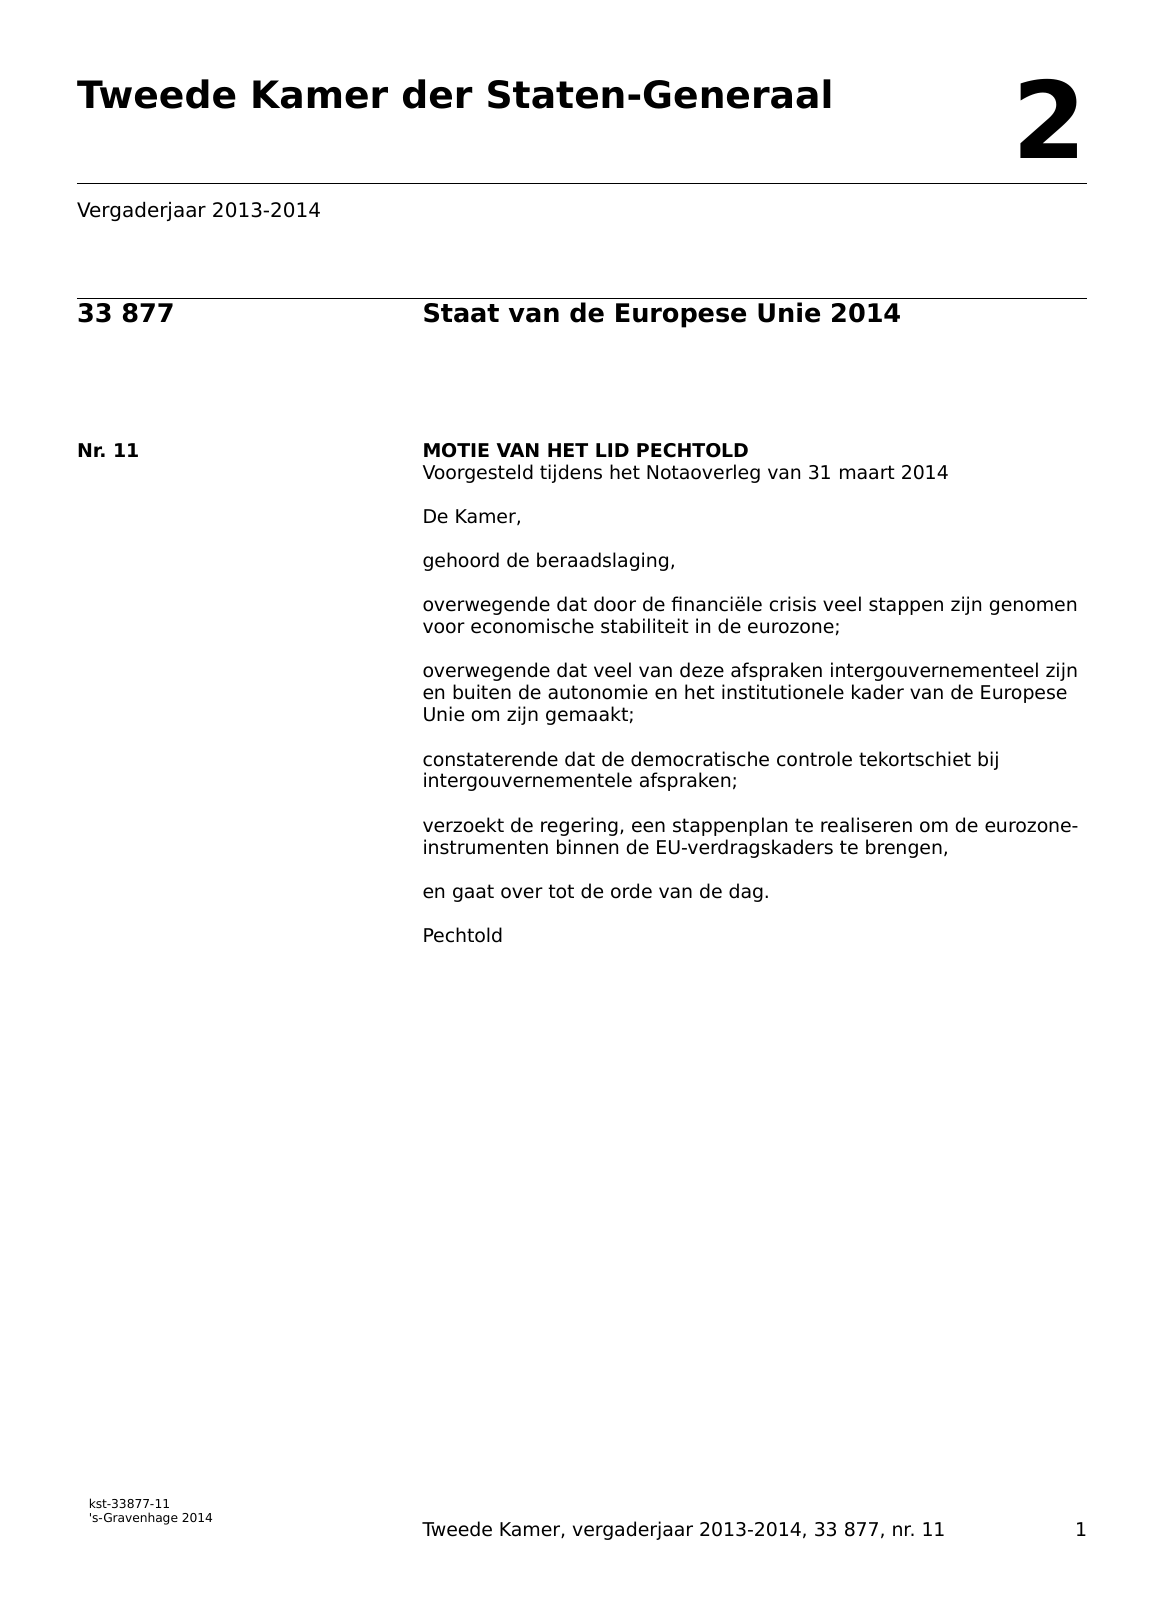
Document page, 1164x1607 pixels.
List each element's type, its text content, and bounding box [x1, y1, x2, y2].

table_header 2 [886, 59, 1087, 183]
table_cell Vergaderjaar 2013-2014 [77, 184, 1087, 298]
table_header Tweede Kamer der Staten-Generaal [77, 59, 886, 183]
text overwegende dat door de financiële crisis veel stappen zijn genomen voor economische stabiliteit in de eurozone; [422, 594, 1087, 638]
text kst-33877-11 [88, 1497, 323, 1511]
text Voorgesteld tijdens het Notaoverleg van 31 maart 2014 [422, 462, 1087, 484]
text constaterende dat de democratische controle tekortschiet bij intergouvernementele afspraken; [422, 748, 1087, 792]
text De Kamer, [422, 506, 1087, 528]
text en gaat over tot de orde van de dag. [422, 881, 1087, 903]
text overwegende dat veel van deze afspraken intergouvernementeel zijn en buiten de autonomie en het institutionele kader van de Europese Unie om zijn gemaakt; [422, 660, 1087, 726]
subtitle Nr. 11 MOTIE VAN HET LID PECHTOLD [77, 440, 1087, 462]
text 's-Gravenhage 2014 [88, 1511, 323, 1525]
text verzoekt de regering, een stappenplan te realiseren om de eurozone-instrumenten binnen de EU-verdragskaders te brengen, [422, 814, 1087, 858]
text Pechtold [422, 925, 1087, 947]
subtitle 33 877 Staat van de Europese Unie 2014 [77, 299, 1087, 329]
text gehoord de beraadslaging, [422, 550, 1087, 572]
